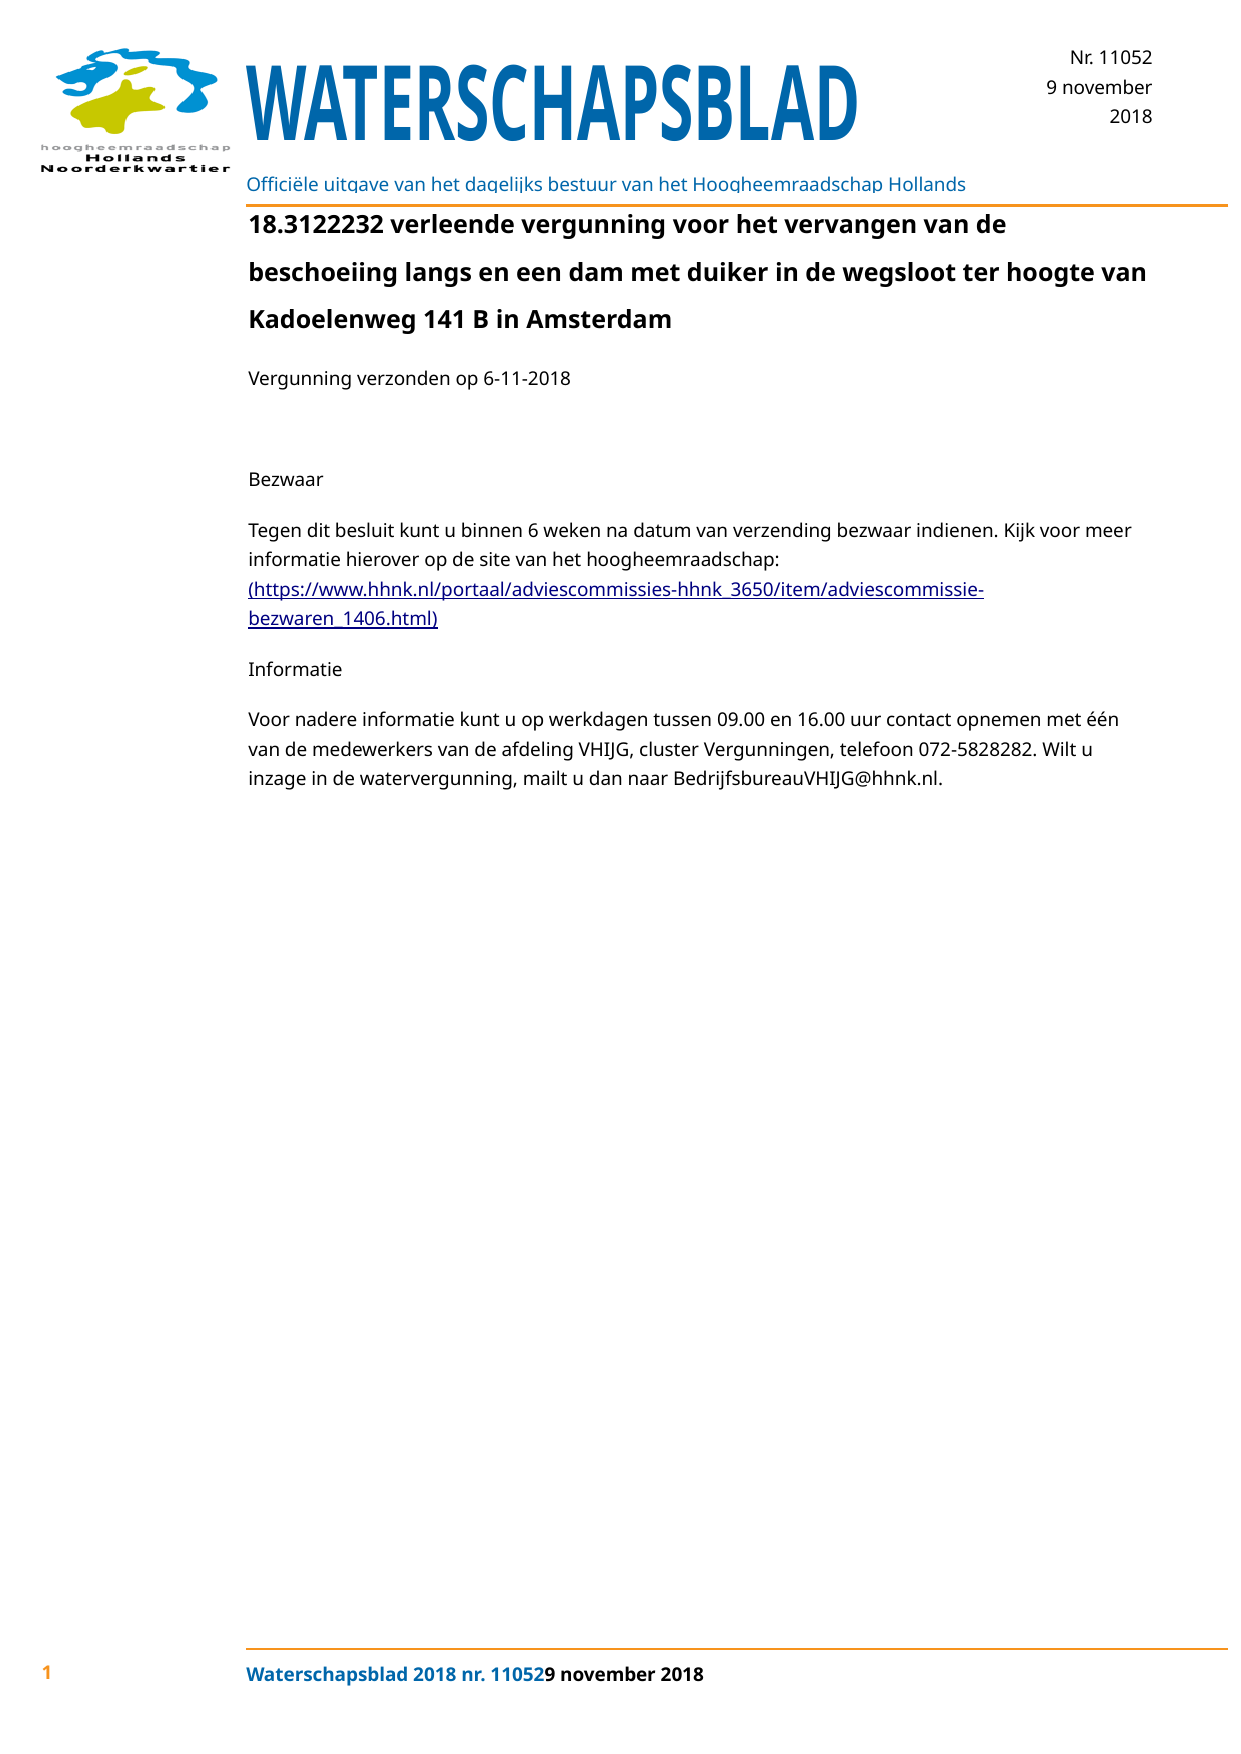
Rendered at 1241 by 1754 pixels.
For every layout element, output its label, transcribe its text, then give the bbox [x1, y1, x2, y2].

picture [41, 47, 231, 172]
text Voor nadere informatie kunt u op werkdagen tussen 09.00 en 16.00 uur contact opnemen met één van de medewerkers van de afdeling VHIJG, cluster Vergunningen, telefoon 072-5828282. Wilt u inzage in de watervergunning, mailt u dan naar BedrijfsbureauVHIJG@hhnk.nl. [248, 706, 1152, 791]
text Bezwaar [248, 466, 1152, 492]
text Vergunning verzonden op 6-11-2018 [248, 366, 1152, 391]
text Informatie [248, 656, 1152, 682]
text 18.3122232 verleende vergunning voor het vervangen van de beschoeiing langs en een dam met duiker in de wegsloot ter hoogte van Kadoelenweg 141 B in Amsterdam [248, 207, 1152, 336]
text Tegen dit besluit kunt u binnen 6 weken na datum van verzending bezwaar indienen. Kijk voor meer informatie hierover op de site van het hoogheemraadschap: (https://www.hhnk.nl/portaal/adviescommissies-hhnk_3650/item/adviescommissie-bezwaren_1406.html) [248, 517, 1152, 631]
